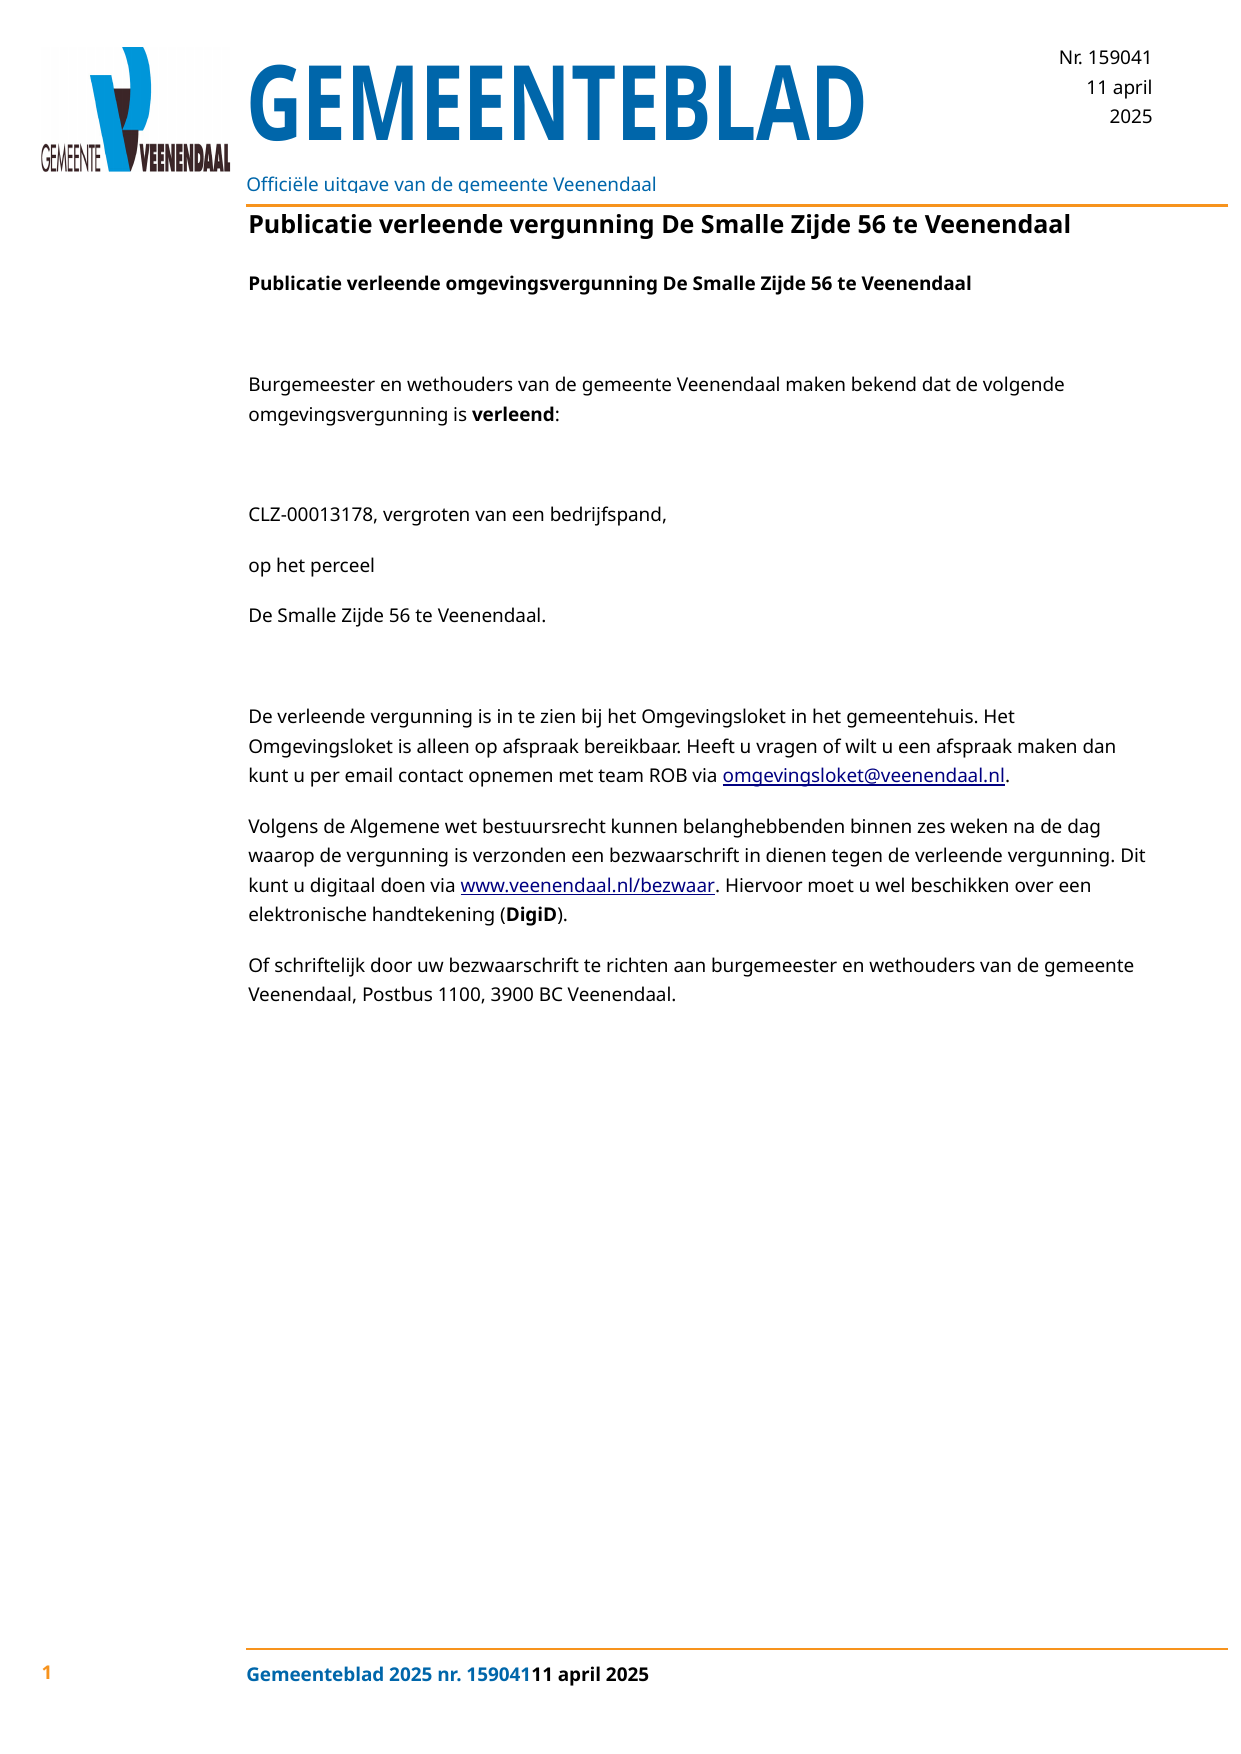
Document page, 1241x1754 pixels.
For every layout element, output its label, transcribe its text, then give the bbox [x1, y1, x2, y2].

text Of schriftelijk door uw bezwaarschrift te richten aan burgemeester en wethouders van de gemeente Veenendaal, Postbus 1100, 3900 BC Veenendaal. [248, 952, 1152, 1007]
text Publicatie verleende vergunning De Smalle Zijde 56 te Veenendaal [248, 207, 1152, 241]
text De Smalle Zijde 56 te Veenendaal. [248, 602, 1152, 628]
text De verleende vergunning is in te zien bij het Omgevingsloket in het gemeentehuis. Het Omgevingsloket is alleen op afspraak bereikbaar. Heeft u vragen of wilt u een afspraak maken dan kunt u per email contact opnemen met team ROB via omgevingsloket@veenendaal.nl. [248, 703, 1152, 788]
picture [123, 47, 231, 172]
text Publicatie verleende omgevingsvergunning De Smalle Zijde 56 te Veenendaal [248, 270, 1152, 296]
text CLZ-00013178, vergroten van een bedrijfspand, [248, 502, 1152, 527]
text Burgemeester en wethouders van de gemeente Veenendaal maken bekend dat de volgende omgevingsvergunning is verleend: [248, 371, 1152, 426]
text Volgens de Algemene wet bestuursrecht kunnen belanghebbenden binnen zes weken na de dag waarop de vergunning is verzonden een bezwaarschrift in dienen tegen de verleende vergunning. Dit kunt u digitaal doen via www.veenendaal.nl/bezwaar. Hiervoor moet u wel beschikken over een elektronische handtekening (DigiD). [248, 813, 1152, 927]
picture [41, 47, 130, 172]
text op het perceel [248, 552, 1152, 578]
